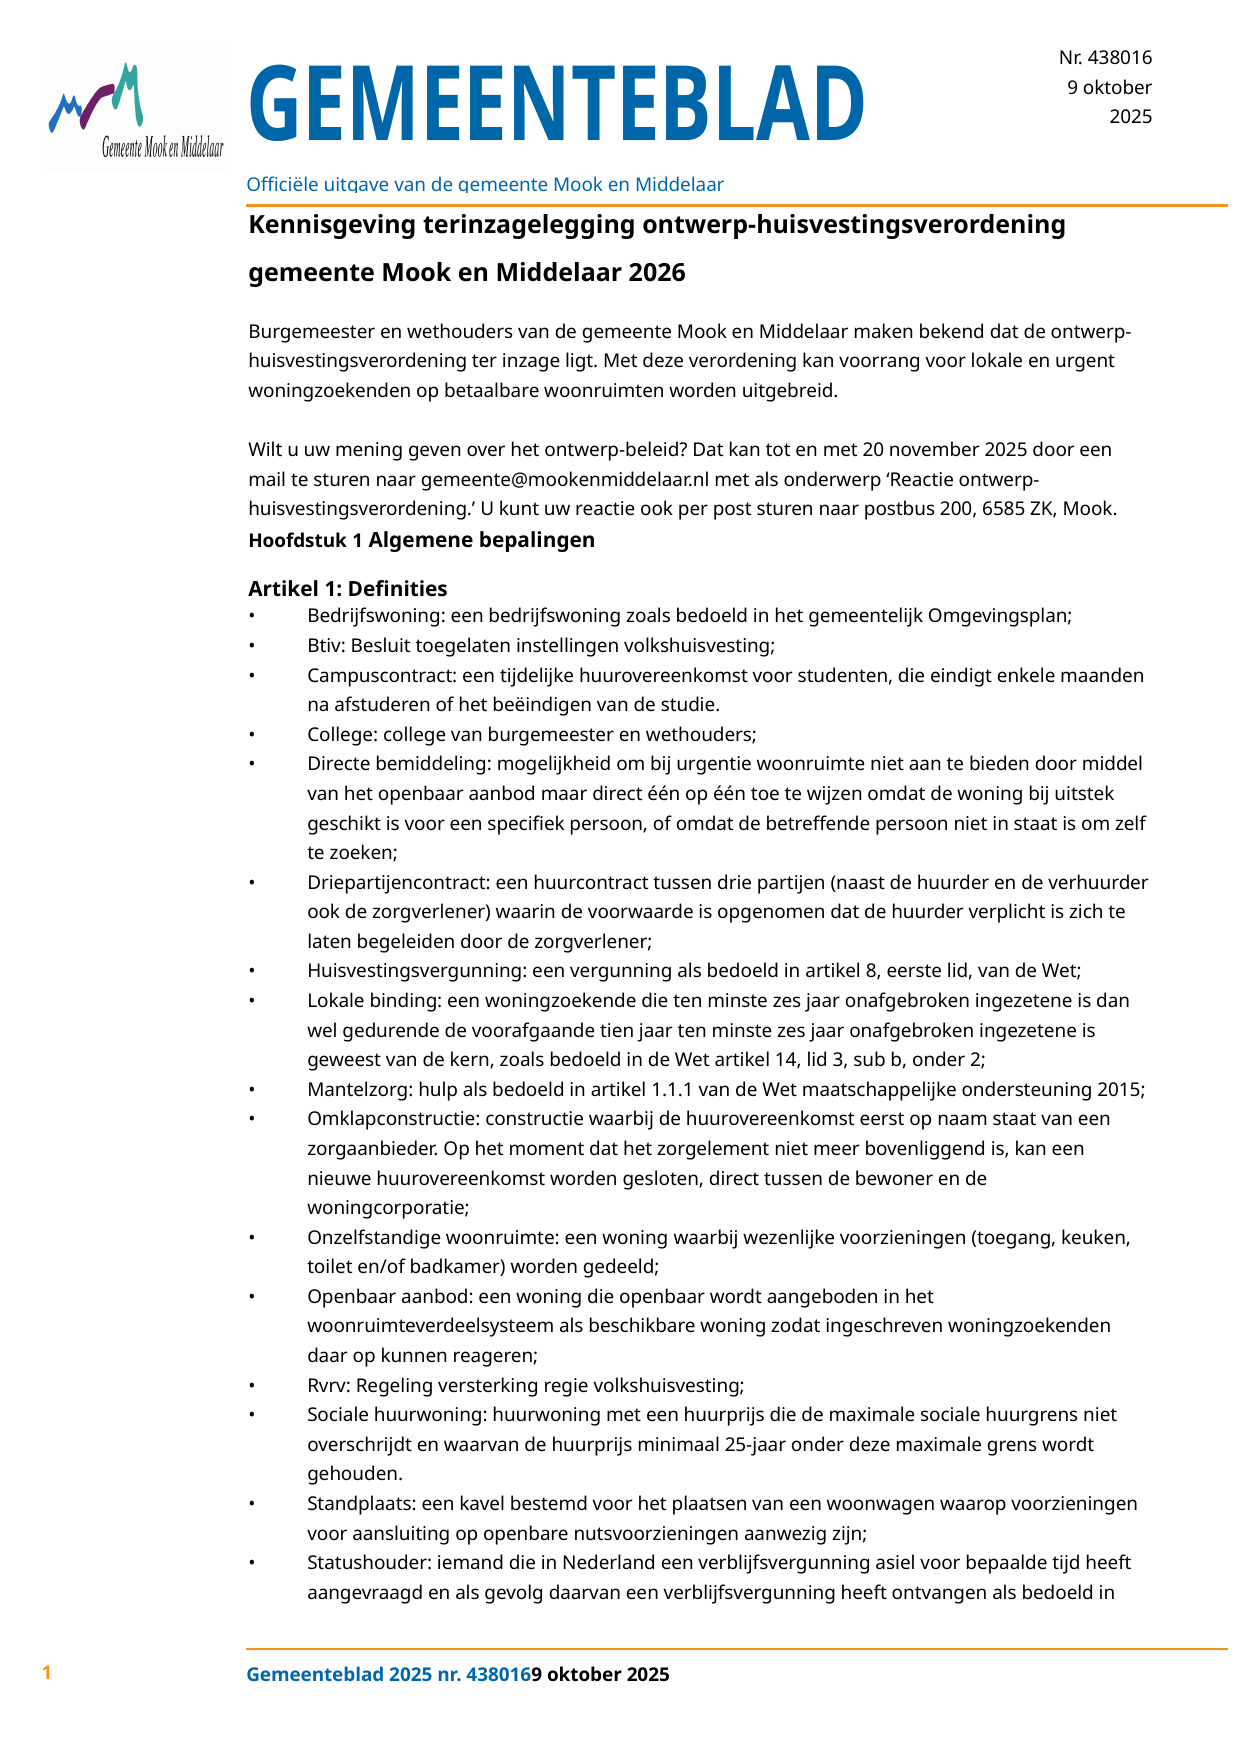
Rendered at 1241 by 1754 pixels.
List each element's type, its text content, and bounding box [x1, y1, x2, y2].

text Kennisgeving terinzagelegging ontwerp-huisvestingsverordening gemeente Mook en Middelaar 2026 [248, 207, 1152, 288]
text Burgemeester en wethouders van de gemeente Mook en Middelaar maken bekend dat de ontwerp-huisvestingsverordening ter inzage ligt. Met deze verordening kan voorrang voor lokale en urgent woningzoekenden op betaalbare woonruimten worden uitgebreid. [248, 318, 1152, 403]
list Campuscontract: een tijdelijke huurovereenkomst voor studenten, die eindigt enkele maanden na afstuderen of het beëindigen van de studie. [248, 662, 1152, 717]
list Statushouder: iemand die in Nederland een verblijfsvergunning asiel voor bepaalde tijd heeft aangevraagd en als gevolg daarvan een verblijfsvergunning heeft ontvangen als bedoeld in [248, 1549, 1152, 1605]
list Huisvestingsvergunning: een vergunning als bedoeld in artikel 8, eerste lid, van de Wet; [248, 958, 1152, 983]
text Wilt u uw mening geven over het ontwerp-beleid? Dat kan tot en met 20 november 2025 door een mail te sturen naar gemeente@mookenmiddelaar.nl met als onderwerp ‘Reactie ontwerp-huisvestingsverordening.’ U kunt uw reactie ook per post sturen naar postbus 200, 6585 ZK, Mook. [248, 436, 1152, 521]
list Btiv: Besluit toegelaten instellingen volkshuisvesting; [248, 632, 1152, 658]
list Driepartijencontract: een huurcontract tussen drie partijen (naast de huurder en de verhuurder ook de zorgverlener) waarin de voorwaarde is opgenomen dat de huurder verplicht is zich te laten begeleiden door de zorgverlener; [248, 869, 1152, 954]
list Bedrijfswoning: een bedrijfswoning zoals bedoeld in het gemeentelijk Omgevingsplan; [248, 603, 1152, 628]
list Onzelfstandige woonruimte: een woning waarbij wezenlijke voorzieningen (toegang, keuken, toilet en/of badkamer) worden gedeeld; [248, 1224, 1152, 1279]
text Hoofdstuk 1 Algemene bepalingen [248, 525, 1152, 553]
list Lokale binding: een woningzoekende die ten minste zes jaar onafgebroken ingezetene is dan wel gedurende de voorafgaande tien jaar ten minste zes jaar onafgebroken ingezetene is geweest van de kern, zoals bedoeld in de Wet artikel 14, lid 3, sub b, onder 2; [248, 987, 1152, 1072]
list Directe bemiddeling: mogelijkheid om bij urgentie woonruimte niet aan te bieden door middel van het openbaar aanbod maar direct één op één toe te wijzen omdat de woning bij uitstek geschikt is voor een specifiek persoon, of omdat de betreffende persoon niet in staat is om zelf te zoeken; [248, 751, 1152, 865]
picture [41, 47, 231, 172]
text Artikel 1: Definities [248, 574, 1152, 603]
list Openbaar aanbod: een woning die openbaar wordt aangeboden in het woonruimteverdeelsysteem als beschikbare woning zodat ingeschreven woningzoekenden daar op kunnen reageren; [248, 1283, 1152, 1368]
list Standplaats: een kavel bestemd voor het plaatsen van een woonwagen waarop voorzieningen voor aansluiting op openbare nutsvoorzieningen aanwezig zijn; [248, 1490, 1152, 1546]
list Sociale huurwoning: huurwoning met een huurprijs die de maximale sociale huurgrens niet overschrijdt en waarvan de huurprijs minimaal 25-jaar onder deze maximale grens wordt gehouden. [248, 1401, 1152, 1486]
list Mantelzorg: hulp als bedoeld in artikel 1.1.1 van de Wet maatschappelijke ondersteuning 2015; [248, 1076, 1152, 1102]
list Omklapconstructie: constructie waarbij de huurovereenkomst eerst op naam staat van een zorgaanbieder. Op het moment dat het zorgelement niet meer bovenliggend is, kan een nieuwe huurovereenkomst worden gesloten, direct tussen de bewoner en de woningcorporatie; [248, 1106, 1152, 1220]
list College: college van burgemeester en wethouders; [248, 721, 1152, 747]
list Rvrv: Regeling versterking regie volkshuisvesting; [248, 1372, 1152, 1398]
